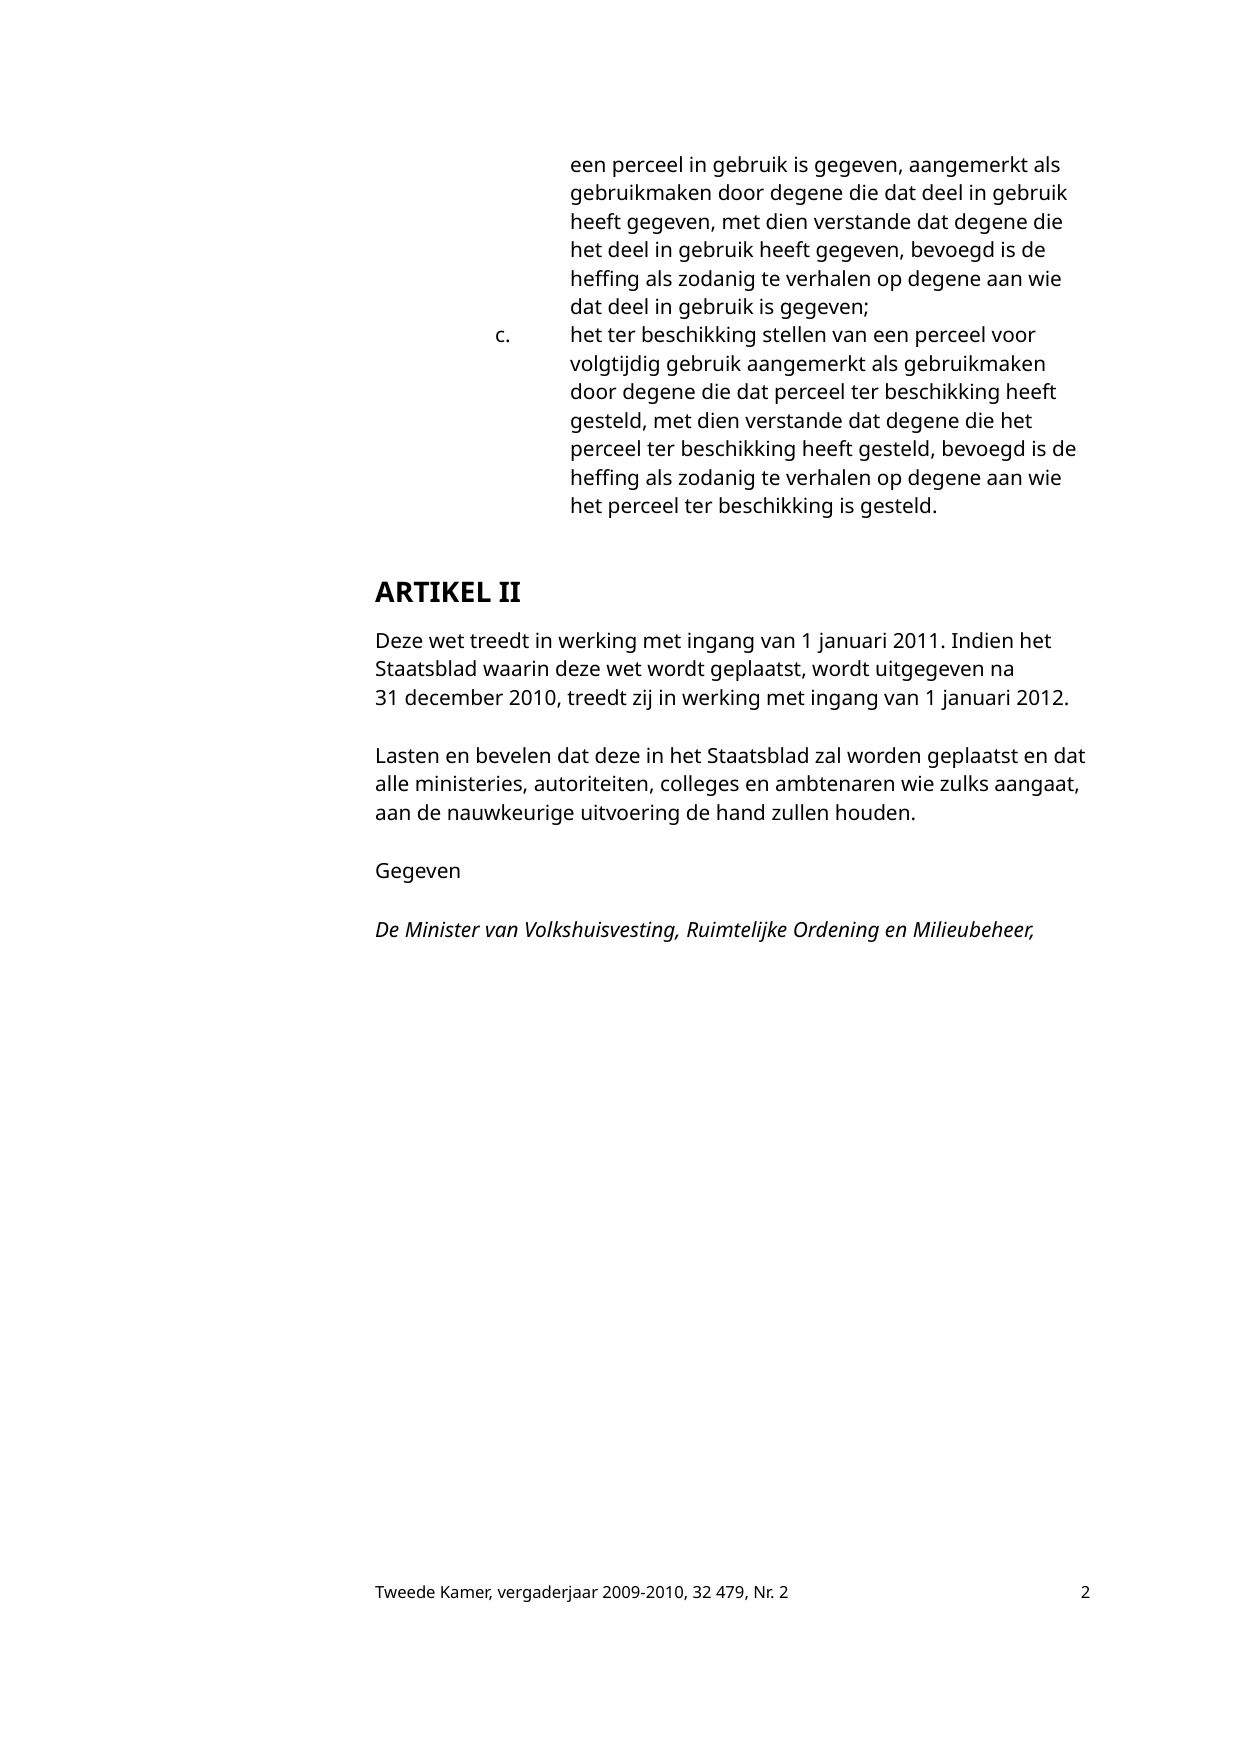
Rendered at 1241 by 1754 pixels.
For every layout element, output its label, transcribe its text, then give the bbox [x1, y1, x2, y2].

text Deze wet treedt in werking met ingang van 1 januari 2011. Indien het Staatsblad waarin deze wet wordt geplaatst, wordt uitgegeven na 31 december 2010, treedt zij in werking met ingang van 1 januari 2012. [375, 626, 1090, 711]
text Lasten en bevelen dat deze in het Staatsblad zal worden geplaatst en dat alle ministeries, autoriteiten, colleges en ambtenaren wie zulks aangaat, aan de nauwkeurige uitvoering de hand zullen houden. [375, 741, 1090, 826]
list het ter beschikking stellen van een perceel voor volgtijdig gebruik aangemerkt als gebruikmaken door degene die dat perceel ter beschikking heeft gesteld, met dien verstande dat degene die het perceel ter beschikking heeft gesteld, bevoegd is de heffing als zodanig te verhalen op degene aan wie het perceel ter beschikking is gesteld. [495, 321, 1090, 520]
text Gegeven [375, 856, 1090, 885]
subtitle ARTIKEL II [375, 572, 1090, 611]
text De Minister van Volkshuisvesting, Ruimtelijke Ordening en Milieubeheer, [375, 915, 1090, 943]
list een perceel in gebruik is gegeven, aangemerkt als gebruikmaken door degene die dat deel in gebruik heeft gegeven, met dien verstande dat degene die het deel in gebruik heeft gegeven, bevoegd is de heffing als zodanig te verhalen op degene aan wie dat deel in gebruik is gegeven; [495, 150, 1090, 321]
